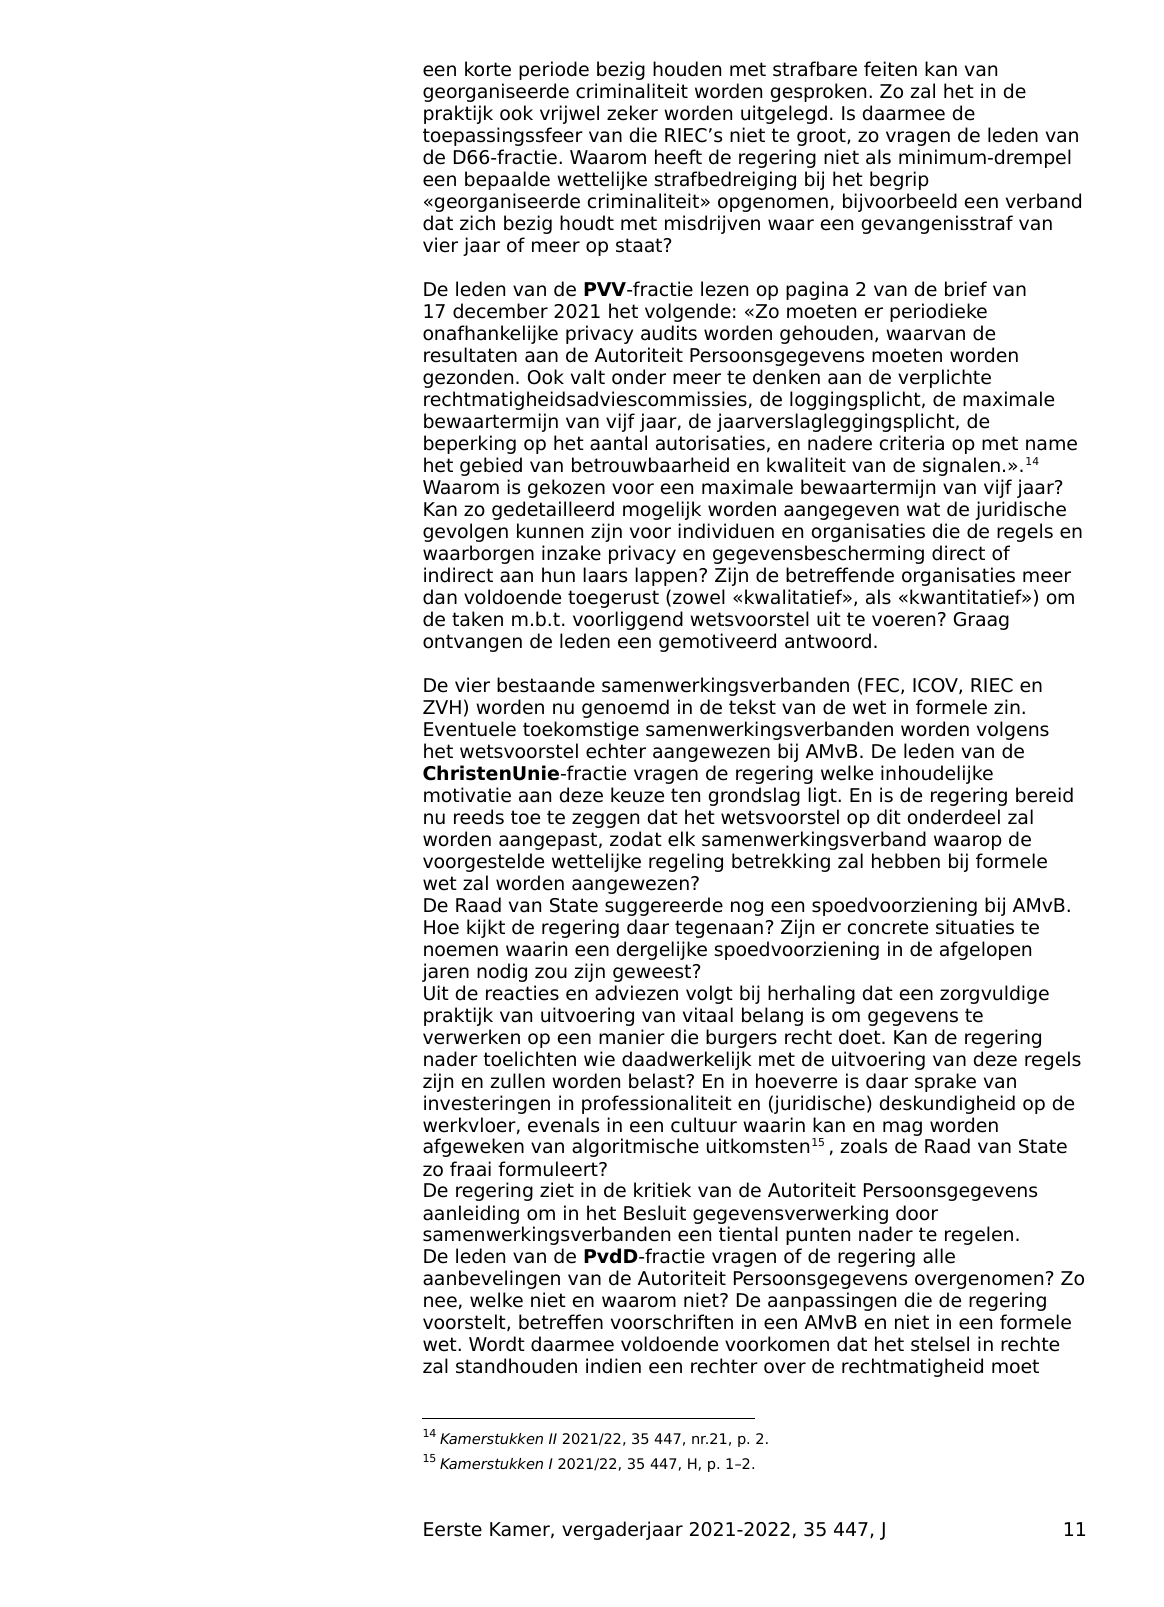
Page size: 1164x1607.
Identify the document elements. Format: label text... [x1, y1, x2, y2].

text Kamerstukken I 2021/22, 35 447, H, p. 1–2. [422, 1452, 1087, 1474]
text Kamerstukken II 2021/22, 35 447, nr.21, p. 2. [422, 1427, 1087, 1449]
text De Raad van State suggereerde nog een spoedvoorziening bij AMvB. Hoe kijkt de regering daar tegenaan? Zijn er concrete situaties te noemen waarin een dergelijke spoedvoorziening in de afgelopen jaren nodig zou zijn geweest? [422, 895, 1087, 983]
text De regering ziet in de kritiek van de Autoriteit Persoonsgegevens aanleiding om in het Besluit gegevensverwerking door samenwerkingsverbanden een tiental punten nader te regelen. [422, 1180, 1087, 1246]
text een korte periode bezig houden met strafbare feiten kan van georganiseerde criminaliteit worden gesproken. Zo zal het in de praktijk ook vrijwel zeker worden uitgelegd. Is daarmee de toepassingssfeer van die RIEC’s niet te groot, zo vragen de leden van de D66-fractie. Waarom heeft de regering niet als minimum-drempel een bepaalde wettelijke strafbedreiging bij het begrip «georganiseerde criminaliteit» opgenomen, bijvoorbeeld een verband dat zich bezig houdt met misdrijven waar een gevangenisstraf van vier jaar of meer op staat? [422, 59, 1087, 257]
text De vier bestaande samenwerkingsverbanden (FEC, ICOV, RIEC en ZVH) worden nu genoemd in de tekst van de wet in formele zin. Eventuele toekomstige samenwerkingsverbanden worden volgens het wetsvoorstel echter aangewezen bij AMvB. De leden van de ChristenUnie-fractie vragen de regering welke inhoudelijke motivatie aan deze keuze ten grondslag ligt. En is de regering bereid nu reeds toe te zeggen dat het wetsvoorstel op dit onderdeel zal worden aangepast, zodat elk samenwerkingsverband waarop de voorgestelde wettelijke regeling betrekking zal hebben bij formele wet zal worden aangewezen? [422, 675, 1087, 895]
text De leden van de PvdD-fractie vragen of de regering alle aanbevelingen van de Autoriteit Persoonsgegevens overgenomen? Zo nee, welke niet en waarom niet? De aanpassingen die de regering voorstelt, betreffen voorschriften in een AMvB en niet in een formele wet. Wordt daarmee voldoende voorkomen dat het stelsel in rechte zal standhouden indien een rechter over de rechtmatigheid moet [422, 1246, 1087, 1378]
text Uit de reacties en adviezen volgt bij herhaling dat een zorgvuldige praktijk van uitvoering van vitaal belang is om gegevens te verwerken op een manier die burgers recht doet. Kan de regering nader toelichten wie daadwerkelijk met de uitvoering van deze regels zijn en zullen worden belast? En in hoeverre is daar sprake van investeringen in professionaliteit en (juridische) deskundigheid op de werkvloer, evenals in een cultuur waarin kan en mag worden afgeweken van algoritmische uitkomsten, zoals de Raad van State zo fraai formuleert? [422, 983, 1087, 1180]
text De leden van de PVV-fractie lezen op pagina 2 van de brief van 17 december 2021 het volgende: «Zo moeten er periodieke onafhankelijke privacy audits worden gehouden, waarvan de resultaten aan de Autoriteit Persoonsgegevens moeten worden gezonden. Ook valt onder meer te denken aan de verplichte rechtmatigheidsadviescommissies, de loggingsplicht, de maximale bewaartermijn van vijf jaar, de jaarverslagleggingsplicht, de beperking op het aantal autorisaties, en nadere criteria op met name het gebied van betrouwbaarheid en kwaliteit van de signalen.». Waarom is gekozen voor een maximale bewaartermijn van vijf jaar? Kan zo gedetailleerd mogelijk worden aangegeven wat de juridische gevolgen kunnen zijn voor individuen en organisaties die de regels en waarborgen inzake privacy en gegevensbescherming direct of indirect aan hun laars lappen? Zijn de betreffende organisaties meer dan voldoende toegerust (zowel «kwalitatief», als «kwantitatief») om de taken m.b.t. voorliggend wetsvoorstel uit te voeren? Graag ontvangen de leden een gemotiveerd antwoord. [422, 279, 1087, 653]
